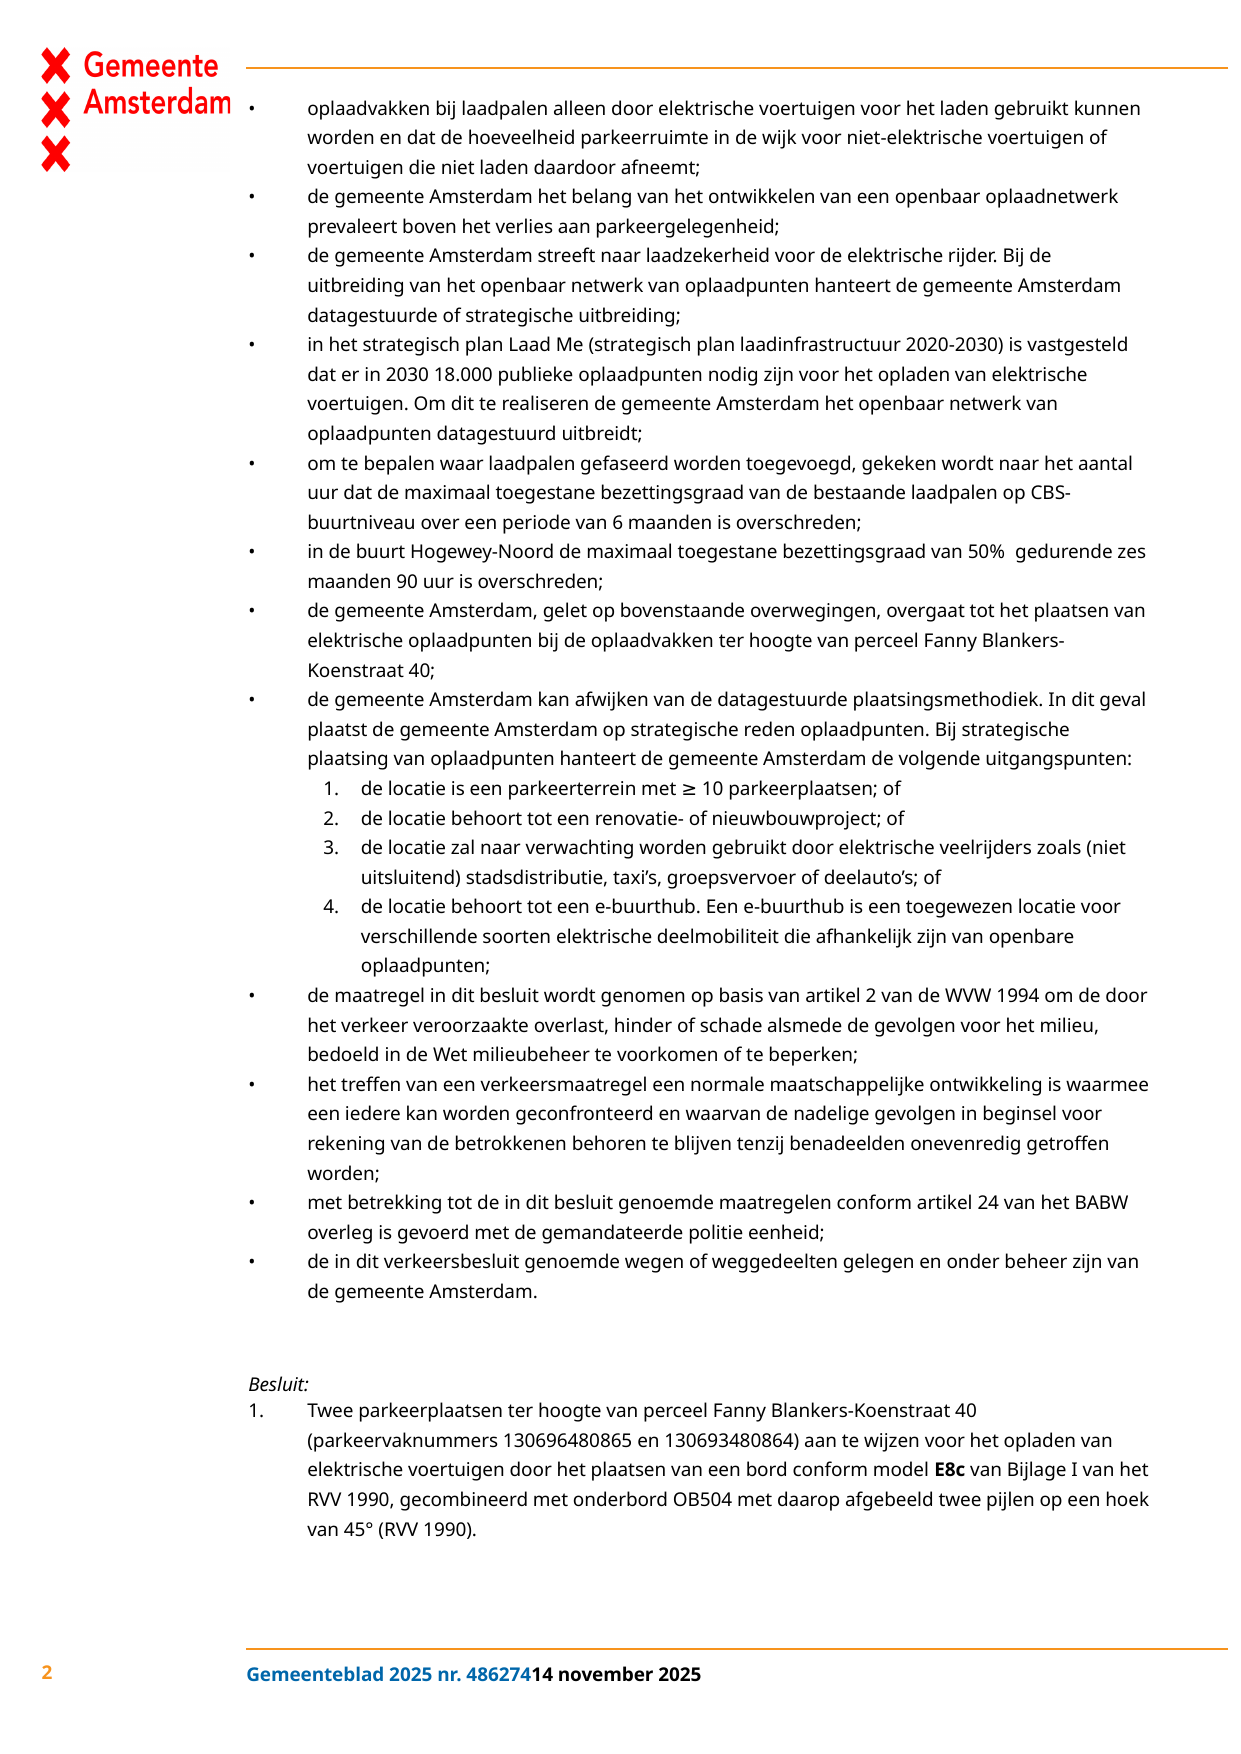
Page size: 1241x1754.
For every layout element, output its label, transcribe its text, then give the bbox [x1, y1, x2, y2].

list Twee parkeerplaatsen ter hoogte van perceel Fanny Blankers-Koenstraat 40 (parkeervaknummers 130696480865 en 130693480864) aan te wijzen voor het opladen van elektrische voertuigen door het plaatsen van een bord conform model E8c van Bijlage I van het RVV 1990, gecombineerd met onderbord OB504 met daarop afgebeeld twee pijlen op een hoek van 45° (RVV 1990). [248, 1397, 1152, 1541]
list de gemeente Amsterdam, gelet op bovenstaande overwegingen, overgaat tot het plaatsen van elektrische oplaadpunten bij de oplaadvakken ter hoogte van perceel Fanny Blankers-Koenstraat 40; [248, 598, 1152, 683]
list met betrekking tot de in dit besluit genoemde maatregelen conform artikel 24 van het BABW overleg is gevoerd met de gemandateerde politie eenheid; [248, 1189, 1152, 1245]
list de gemeente Amsterdam het belang van het ontwikkelen van een openbaar oplaadnetwerk prevaleert boven het verlies aan parkeergelegenheid; [248, 183, 1152, 239]
list de gemeente Amsterdam streeft naar laadzekerheid voor de elektrische rijder. Bij de uitbreiding van het openbaar netwerk van oplaadpunten hanteert de gemeente Amsterdam datagestuurde of strategische uitbreiding; [248, 243, 1152, 328]
list in het strategisch plan Laad Me (strategisch plan laadinfrastructuur 2020-2030) is vastgesteld dat er in 2030 18.000 publieke oplaadpunten nodig zijn voor het opladen van elektrische voertuigen. Om dit te realiseren de gemeente Amsterdam het openbaar netwerk van oplaadpunten datagestuurd uitbreidt; [248, 331, 1152, 446]
list oplaadvakken bij laadpalen alleen door elektrische voertuigen voor het laden gebruikt kunnen worden en dat de hoeveelheid parkeerruimte in de wijk voor niet-elektrische voertuigen of voertuigen die niet laden daardoor afneemt; [248, 95, 1152, 180]
list om te bepalen waar laadpalen gefaseerd worden toegevoegd, gekeken wordt naar het aantal uur dat de maximaal toegestane bezettingsgraad van de bestaande laadpalen op CBS-buurtniveau over een periode van 6 maanden is overschreden; [248, 450, 1152, 535]
list de locatie zal naar verwachting worden gebruikt door elektrische veelrijders zoals (niet uitsluitend) stadsdistributie, taxi’s, groepsvervoer of deelauto’s; of [323, 834, 1152, 890]
list de in dit verkeersbesluit genoemde wegen of weggedeelten gelegen en onder beheer zijn van de gemeente Amsterdam. [248, 1248, 1152, 1304]
list de locatie behoort tot een e-buurthub. Een e-buurthub is een toegewezen locatie voor verschillende soorten elektrische deelmobiliteit die afhankelijk zijn van openbare oplaadpunten; [323, 893, 1152, 978]
list het treffen van een verkeersmaatregel een normale maatschappelijke ontwikkeling is waarmee een iedere kan worden geconfronteerd en waarvan de nadelige gevolgen in beginsel voor rekening van de betrokkenen behoren te blijven tenzij benadeelden onevenredig getroffen worden; [248, 1071, 1152, 1186]
picture [41, 47, 231, 172]
list de gemeente Amsterdam kan afwijken van de datagestuurde plaatsingsmethodiek. In dit geval plaatst de gemeente Amsterdam op strategische reden oplaadpunten. Bij strategische plaatsing van oplaadpunten hanteert de gemeente Amsterdam de volgende uitgangspunten: [248, 686, 1152, 771]
list de locatie is een parkeerterrein met ≥ 10 parkeerplaatsen; of [323, 775, 1152, 801]
list de maatregel in dit besluit wordt genomen op basis van artikel 2 van de WVW 1994 om de door het verkeer veroorzaakte overlast, hinder of schade alsmede de gevolgen voor het milieu, bedoeld in de Wet milieubeheer te voorkomen of te beperken; [248, 982, 1152, 1067]
list in de buurt Hogewey-Noord de maximaal toegestane bezettingsgraad van 50% gedurende zes maanden 90 uur is overschreden; [248, 538, 1152, 594]
text Besluit: [248, 1372, 1152, 1397]
list de locatie behoort tot een renovatie- of nieuwbouwproject; of [323, 805, 1152, 831]
